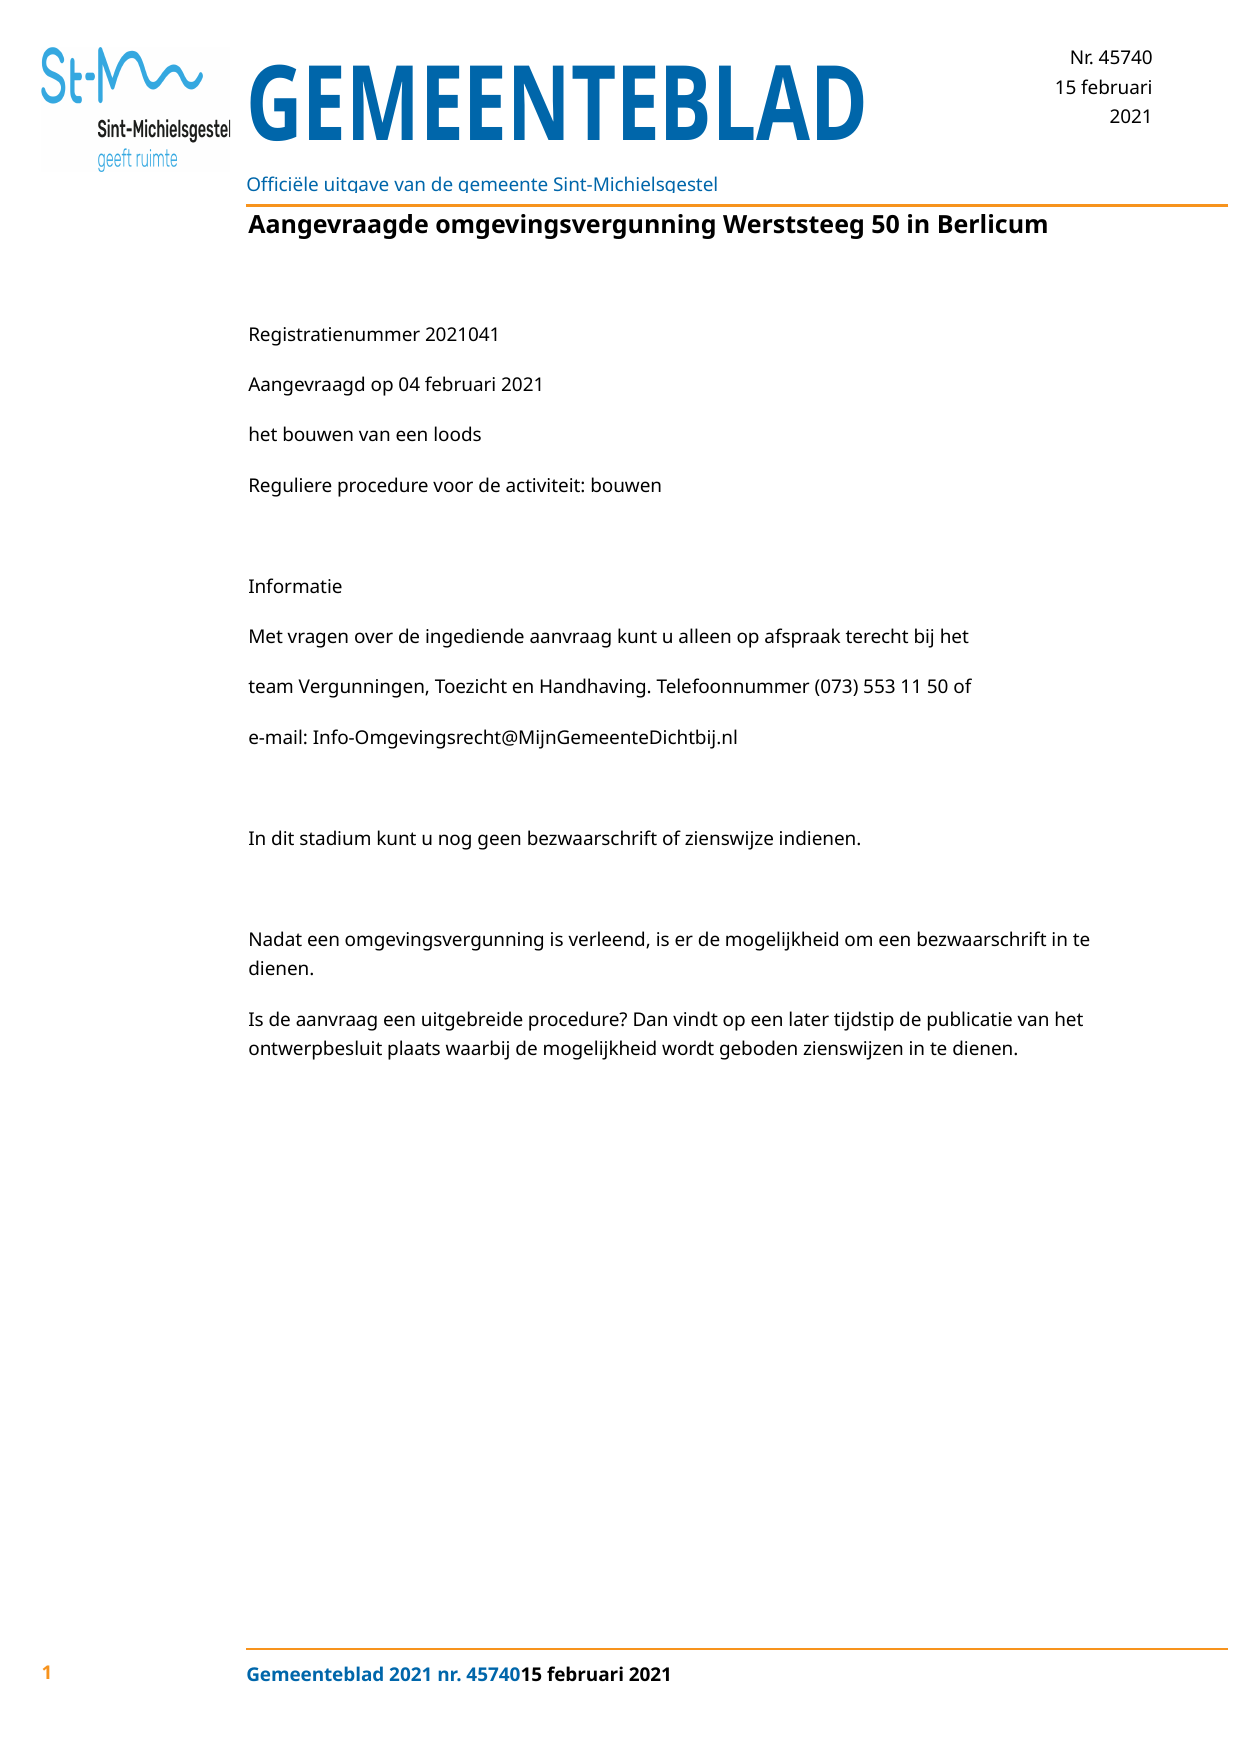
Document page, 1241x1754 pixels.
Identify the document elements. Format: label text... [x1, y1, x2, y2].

text team Vergunningen, Toezicht en Handhaving. Telefoonnummer (073) 553 11 50 of [248, 674, 1152, 699]
text Informatie [248, 573, 1152, 598]
text het bouwen van een loods [248, 422, 1152, 447]
text Is de aanvraag een uitgebreide procedure? Dan vindt op een later tijdstip de publicatie van het ontwerpbesluit plaats waarbij de mogelijkheid wordt geboden zienswijzen in te dienen. [248, 1006, 1152, 1061]
picture [41, 47, 231, 172]
text Aangevraagd op 04 februari 2021 [248, 371, 1152, 397]
text Reguliere procedure voor de activiteit: bouwen [248, 472, 1152, 498]
text Registratienummer 2021041 [248, 321, 1152, 346]
text Aangevraagde omgevingsvergunning Werststeeg 50 in Berlicum [248, 207, 1152, 241]
text Met vragen over de ingediende aanvraag kunt u alleen op afspraak terecht bij het [248, 623, 1152, 649]
text In dit stadium kunt u nog geen bezwaarschrift of zienswijze indienen. [248, 825, 1152, 851]
text Nadat een omgevingsvergunning is verleend, is er de mogelijkheid om een bezwaarschrift in te dienen. [248, 926, 1152, 981]
text e-mail: Info-Omgevingsrecht@MijnGemeenteDichtbij.nl [248, 724, 1152, 750]
